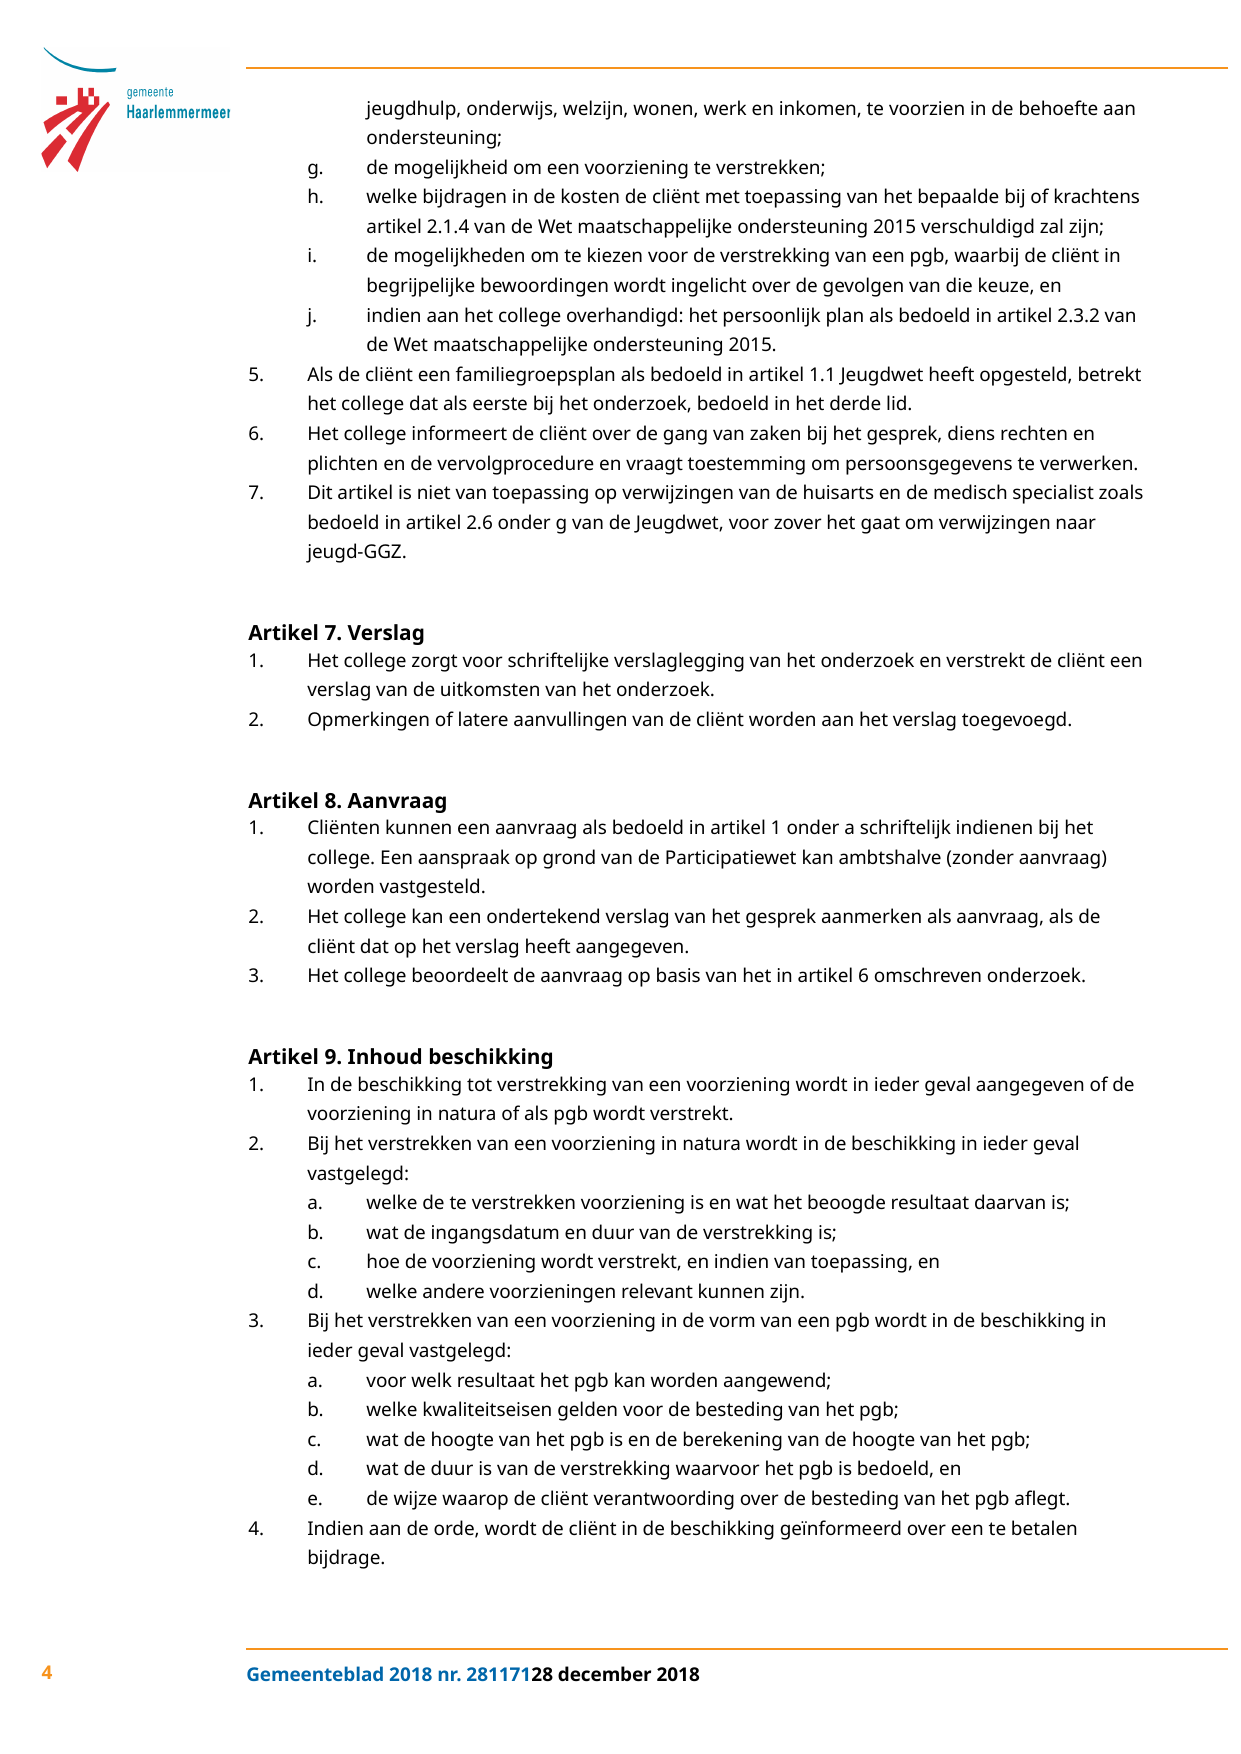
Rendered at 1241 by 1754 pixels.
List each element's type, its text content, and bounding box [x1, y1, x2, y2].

list welke kwaliteitseisen gelden voor de besteding van het pgb; [307, 1396, 1152, 1422]
list welke andere voorzieningen relevant kunnen zijn. [307, 1278, 1152, 1304]
text Artikel 8. Aanvraag [248, 786, 1152, 814]
list welke bijdragen in de kosten de cliënt met toepassing van het bepaalde bij of krachtens artikel 2.1.4 van de Wet maatschappelijke ondersteuning 2015 verschuldigd zal zijn; [307, 183, 1152, 239]
list Indien aan de orde, wordt de cliënt in de beschikking geïnformeerd over een te betalen bijdrage. [248, 1515, 1152, 1570]
list hoe de voorziening wordt verstrekt, en indien van toepassing, en [307, 1248, 1152, 1274]
list Het college zorgt voor schriftelijke verslaglegging van het onderzoek en verstrekt de cliënt een verslag van de uitkomsten van het onderzoek. [248, 647, 1152, 702]
list de mogelijkheden om te kiezen voor de verstrekking van een pgb, waarbij de cliënt in begrijpelijke bewoordingen wordt ingelicht over de gevolgen van die keuze, en [307, 243, 1152, 298]
list wat de hoogte van het pgb is en de berekening van de hoogte van het pgb; [307, 1426, 1152, 1452]
list Het college beoordeelt de aanvraag op basis van het in artikel 6 omschreven onderzoek. [248, 962, 1152, 988]
list de mogelijkheid om een voorziening te verstrekken; [307, 154, 1152, 180]
list Dit artikel is niet van toepassing op verwijzingen van de huisarts en de medisch specialist zoals bedoeld in artikel 2.6 onder g van de Jeugdwet, voor zover het gaat om verwijzingen naar jeugd-GGZ. [248, 479, 1152, 564]
list welke de te verstrekken voorziening is en wat het beoogde resultaat daarvan is; [307, 1189, 1152, 1215]
list Opmerkingen of latere aanvullingen van de cliënt worden aan het verslag toegevoegd. [248, 706, 1152, 732]
list Bij het verstrekken van een voorziening in natura wordt in de beschikking in ieder geval vastgelegd: [248, 1130, 1152, 1185]
list wat de ingangsdatum en duur van de verstrekking is; [307, 1219, 1152, 1244]
picture [41, 47, 231, 172]
list Het college informeert de cliënt over de gang van zaken bij het gesprek, diens rechten en plichten en de vervolgprocedure en vraagt toestemming om persoonsgegevens te verwerken. [248, 420, 1152, 476]
list Als de cliënt een familiegroepsplan als bedoeld in artikel 1.1 Jeugdwet heeft opgesteld, betrekt het college dat als eerste bij het onderzoek, bedoeld in het derde lid. [248, 361, 1152, 416]
list In de beschikking tot verstrekking van een voorziening wordt in ieder geval aangegeven of de voorziening in natura of als pgb wordt verstrekt. [248, 1071, 1152, 1126]
list wat de duur is van de verstrekking waarvoor het pgb is bedoeld, en [307, 1456, 1152, 1481]
list Cliënten kunnen een aanvraag als bedoeld in artikel 1 onder a schriftelijk indienen bij het college. Een aanspraak op grond van de Participatiewet kan ambtshalve (zonder aanvraag) worden vastgesteld. [248, 814, 1152, 899]
list indien aan het college overhandigd: het persoonlijk plan als bedoeld in artikel 2.3.2 van de Wet maatschappelijke ondersteuning 2015. [307, 302, 1152, 357]
list de wijze waarop de cliënt verantwoording over de besteding van het pgb aflegt. [307, 1485, 1152, 1511]
text Artikel 7. Verslag [248, 618, 1152, 647]
list Het college kan een ondertekend verslag van het gesprek aanmerken als aanvraag, als de cliënt dat op het verslag heeft aangegeven. [248, 903, 1152, 959]
list voor welk resultaat het pgb kan worden aangewend; [307, 1367, 1152, 1392]
list jeugdhulp, onderwijs, welzijn, wonen, werk en inkomen, te voorzien in de behoefte aan ondersteuning; [307, 95, 1152, 150]
list Bij het verstrekken van een voorziening in de vorm van een pgb wordt in de beschikking in ieder geval vastgelegd: [248, 1308, 1152, 1363]
text Artikel 9. Inhoud beschikking [248, 1042, 1152, 1071]
